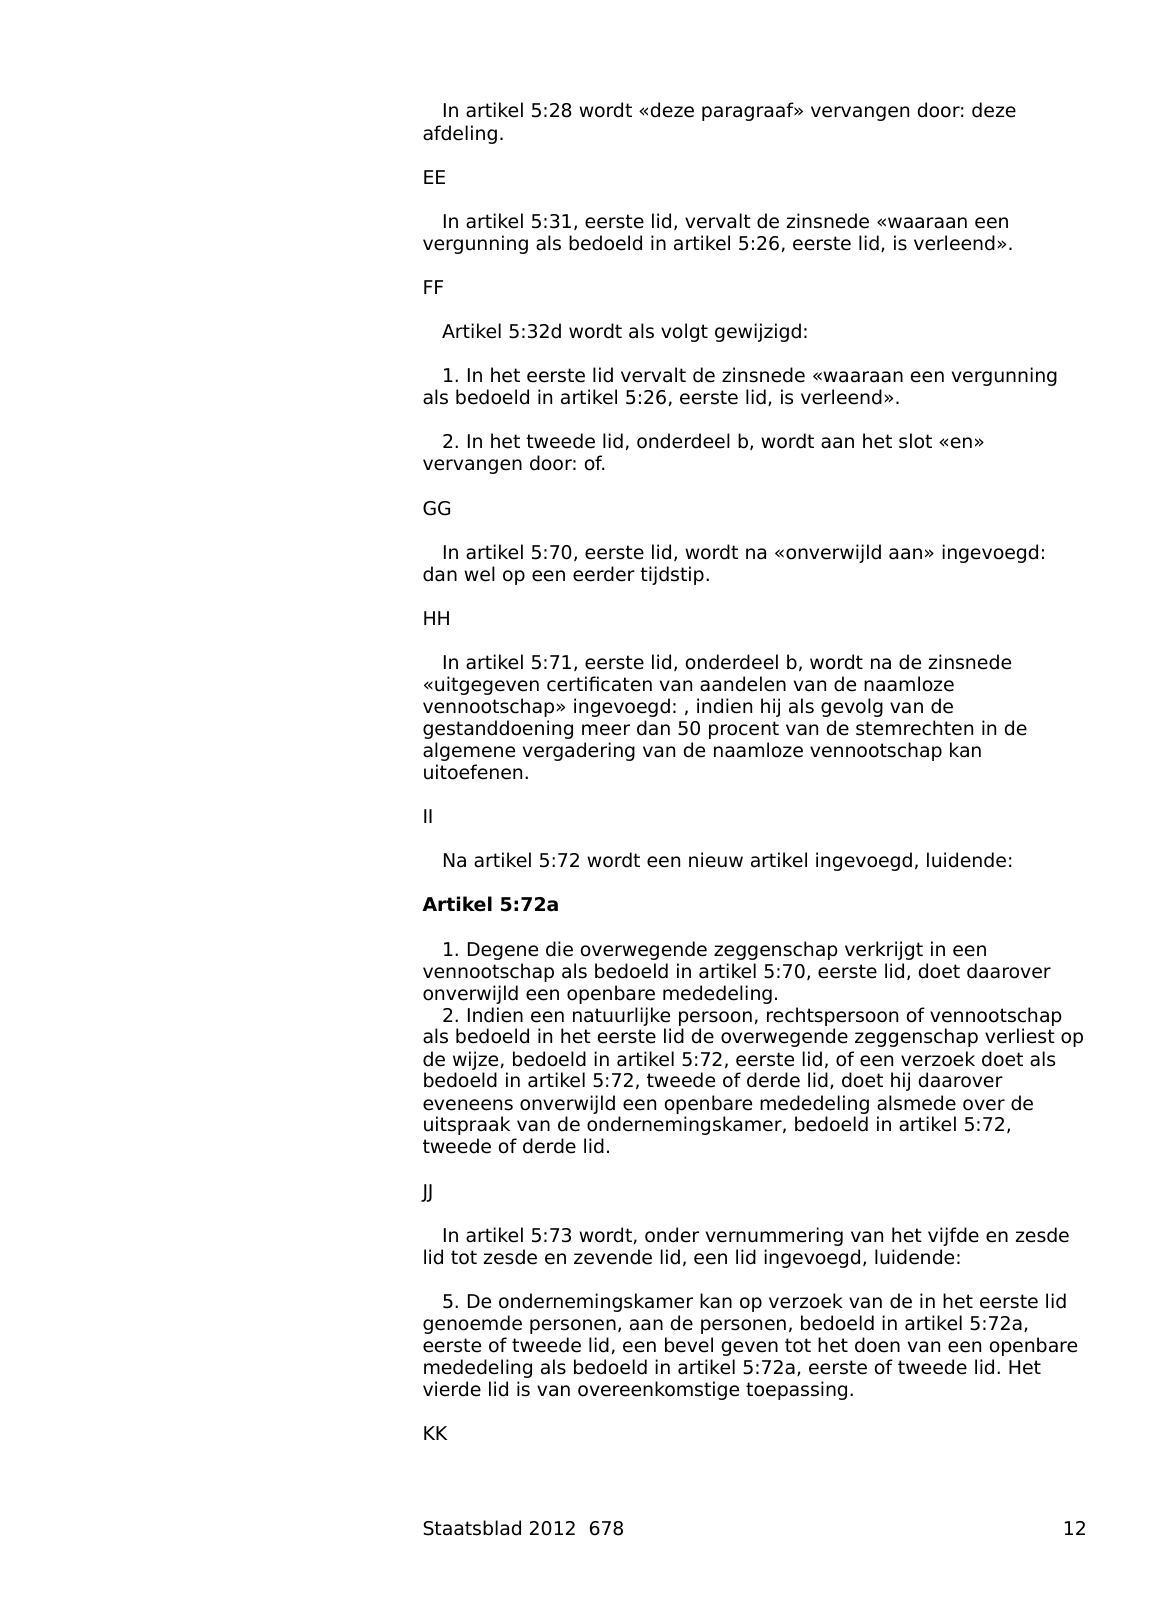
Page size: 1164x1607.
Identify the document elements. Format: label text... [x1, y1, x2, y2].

text In artikel 5:31, eerste lid, vervalt de zinsnede «waaraan een vergunning als bedoeld in artikel 5:26, eerste lid, is verleend». [422, 211, 1087, 255]
text 1. Degene die overwegende zeggenschap verkrijgt in een vennootschap als bedoeld in artikel 5:70, eerste lid, doet daarover onverwijld een openbare mededeling. [422, 938, 1087, 1004]
text JJ [422, 1181, 1087, 1202]
text In artikel 5:71, eerste lid, onderdeel b, wordt na de zinsnede «uitgegeven certificaten van aandelen van de naamloze vennootschap» ingevoegd: , indien hij als gevolg van de gestanddoening meer dan 50 procent van de stemrechten in de algemene vergadering van de naamloze vennootschap kan uitoefenen. [422, 652, 1087, 784]
text II [422, 806, 1087, 828]
text In artikel 5:73 wordt, onder vernummering van het vijfde en zesde lid tot zesde en zevende lid, een lid ingevoegd, luidende: [422, 1225, 1087, 1269]
text 2. Indien een natuurlijke persoon, rechtspersoon of vennootschap als bedoeld in het eerste lid de overwegende zeggenschap verliest op de wijze, bedoeld in artikel 5:72, eerste lid, of een verzoek doet als bedoeld in artikel 5:72, tweede of derde lid, doet hij daarover eveneens onverwijld een openbare mededeling alsmede over de uitspraak van de ondernemingskamer, bedoeld in artikel 5:72, tweede of derde lid. [422, 1004, 1087, 1158]
text HH [422, 608, 1087, 630]
text In artikel 5:70, eerste lid, wordt na «onverwijld aan» ingevoegd: dan wel op een eerder tijdstip. [422, 542, 1087, 586]
text Na artikel 5:72 wordt een nieuw artikel ingevoegd, luidende: [422, 850, 1087, 872]
text EE [422, 167, 1087, 188]
text 5. De ondernemingskamer kan op verzoek van de in het eerste lid genoemde personen, aan de personen, bedoeld in artikel 5:72a, eerste of tweede lid, een bevel geven tot het doen van een openbare mededeling als bedoeld in artikel 5:72a, eerste of tweede lid. Het vierde lid is van overeenkomstige toepassing. [422, 1291, 1087, 1401]
text FF [422, 277, 1087, 299]
text Artikel 5:32d wordt als volgt gewijzigd: [422, 321, 1087, 343]
text In artikel 5:28 wordt «deze paragraaf» vervangen door: deze afdeling. [422, 100, 1087, 144]
text 1. In het eerste lid vervalt de zinsnede «waaraan een vergunning als bedoeld in artikel 5:26, eerste lid, is verleend». [422, 365, 1087, 409]
text GG [422, 497, 1087, 519]
text KK [422, 1423, 1087, 1445]
text 2. In het tweede lid, onderdeel b, wordt aan het slot «en» vervangen door: of. [422, 431, 1087, 475]
subtitle Artikel 5:72a [422, 894, 1087, 916]
